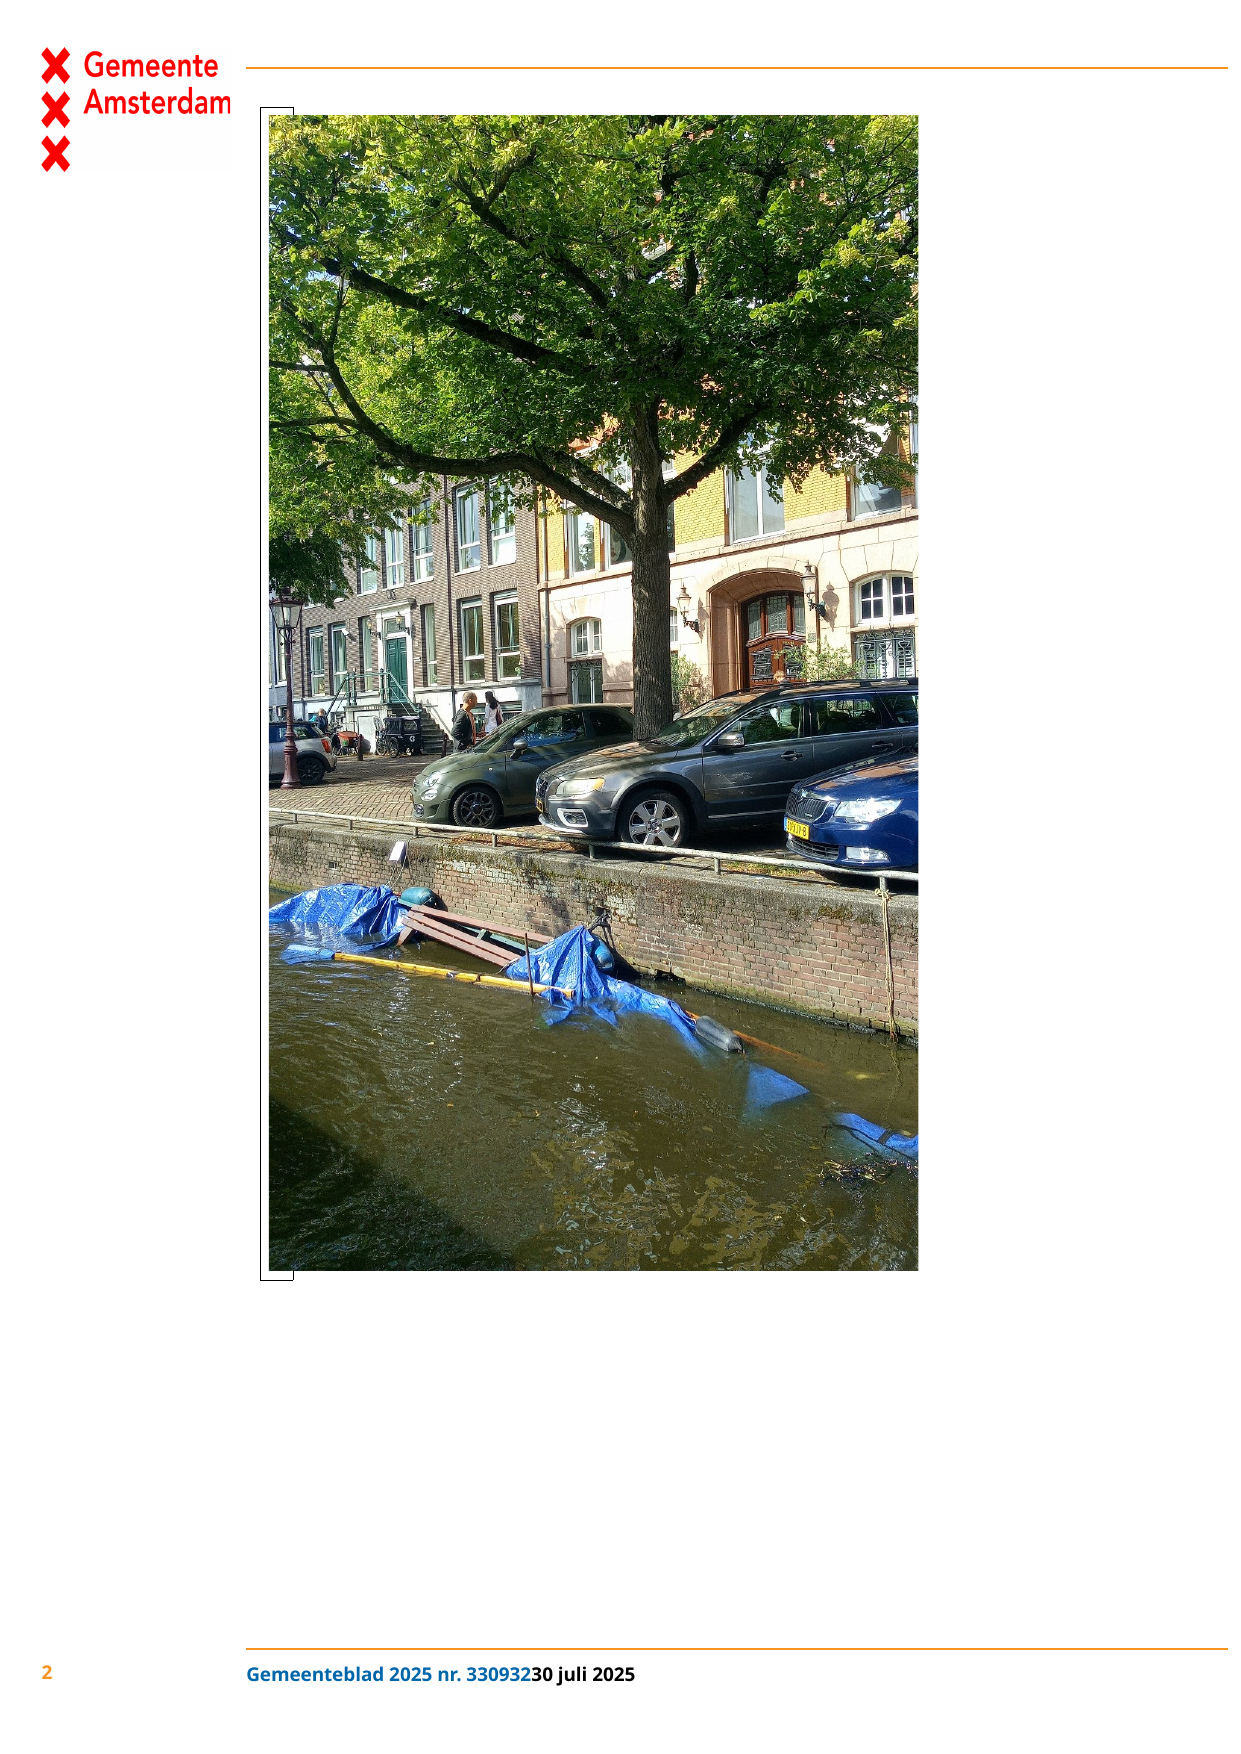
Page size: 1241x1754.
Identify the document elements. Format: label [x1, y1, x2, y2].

picture [268, 115, 919, 1271]
picture [41, 47, 231, 172]
